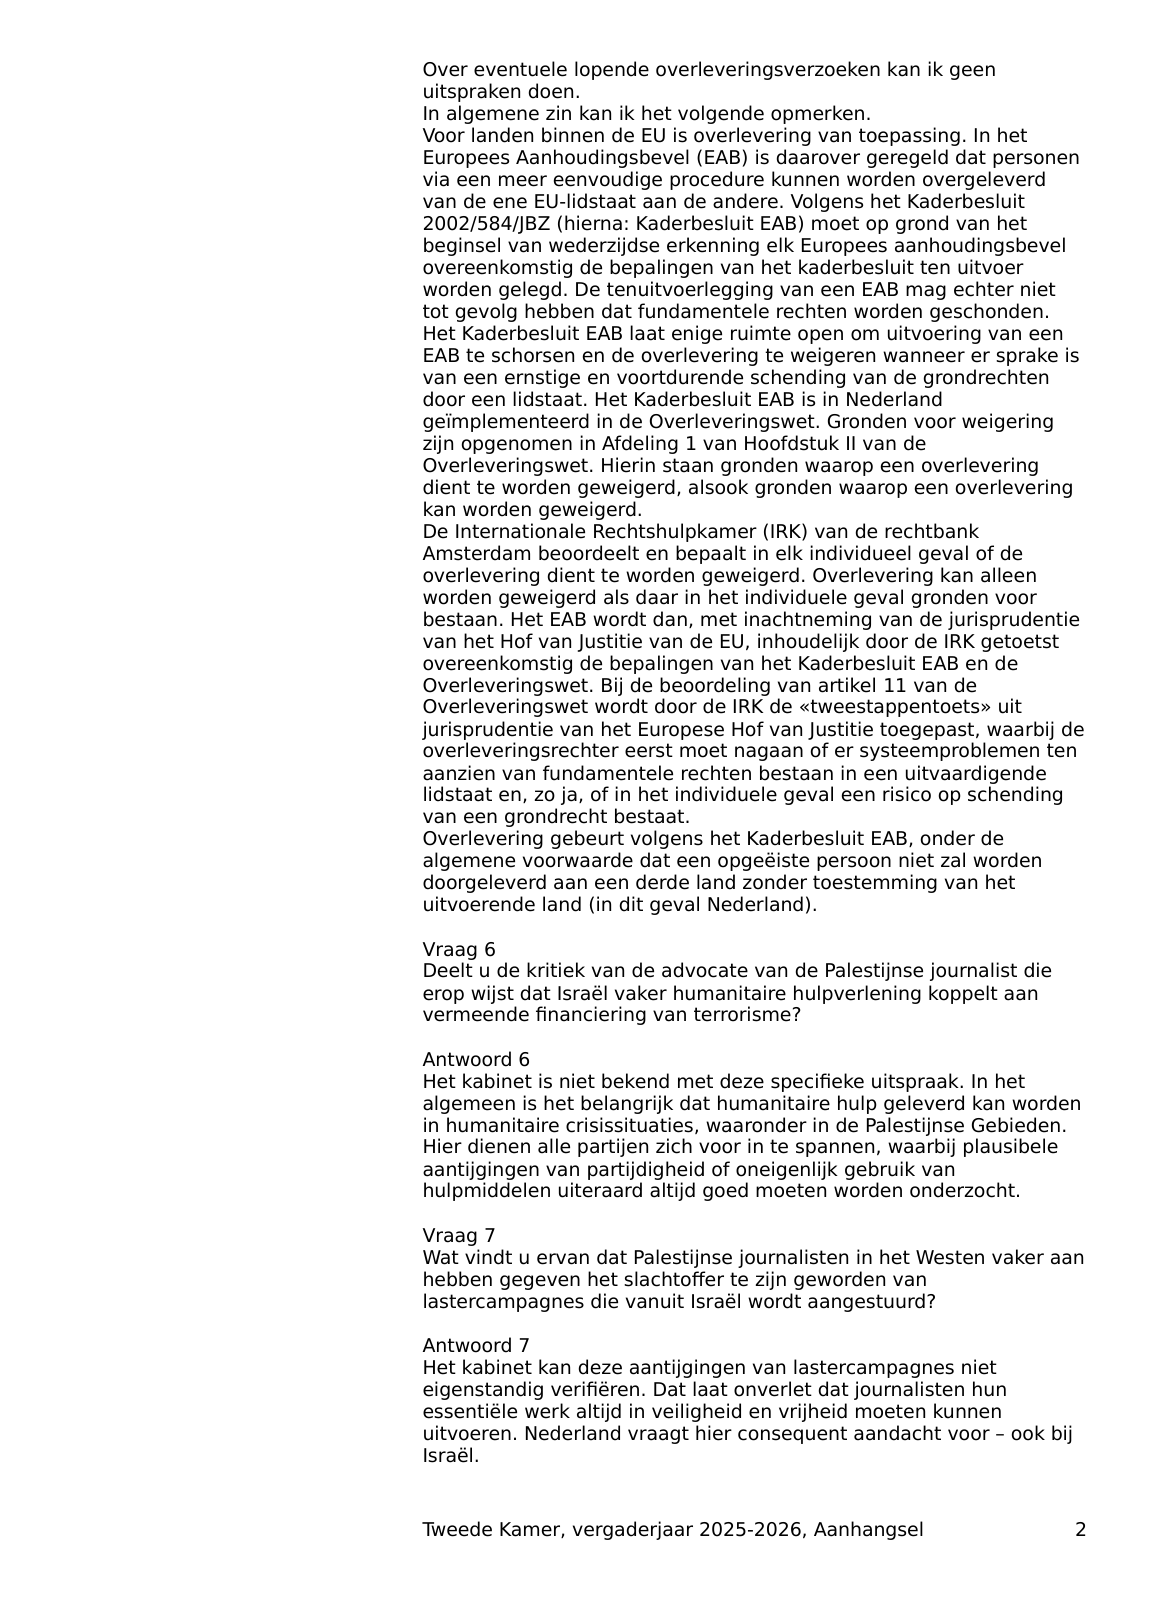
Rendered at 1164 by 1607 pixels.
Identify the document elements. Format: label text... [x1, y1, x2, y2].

text In algemene zin kan ik het volgende opmerken. [422, 103, 1087, 125]
text Antwoord 7 [422, 1335, 1087, 1357]
text Voor landen binnen de EU is overlevering van toepassing. In het Europees Aanhoudingsbevel (EAB) is daarover geregeld dat personen via een meer eenvoudige procedure kunnen worden overgeleverd van de ene EU-lidstaat aan de andere. Volgens het Kaderbesluit 2002/584/JBZ (hierna: Kaderbesluit EAB) moet op grond van het beginsel van wederzijdse erkenning elk Europees aanhoudingsbevel overeenkomstig de bepalingen van het kaderbesluit ten uitvoer worden gelegd. De tenuitvoerlegging van een EAB mag echter niet tot gevolg hebben dat fundamentele rechten worden geschonden. [422, 125, 1087, 323]
text Over eventuele lopende overleveringsverzoeken kan ik geen uitspraken doen. [422, 59, 1087, 103]
text Het kabinet kan deze aantijgingen van lastercampagnes niet eigenstandig verifiëren. Dat laat onverlet dat journalisten hun essentiële werk altijd in veiligheid en vrijheid moeten kunnen uitvoeren. Nederland vraagt hier consequent aandacht voor – ook bij Israël. [422, 1357, 1087, 1467]
text Overlevering gebeurt volgens het Kaderbesluit EAB, onder de algemene voorwaarde dat een opgeëiste persoon niet zal worden doorgeleverd aan een derde land zonder toestemming van het uitvoerende land (in dit geval Nederland). [422, 828, 1087, 916]
text Vraag 7 [422, 1224, 1087, 1247]
text Het kabinet is niet bekend met deze specifieke uitspraak. In het algemeen is het belangrijk dat humanitaire hulp geleverd kan worden in humanitaire crisissituaties, waaronder in de Palestijnse Gebieden. Hier dienen alle partijen zich voor in te spannen, waarbij plausibele aantijgingen van partijdigheid of oneigenlijk gebruik van hulpmiddelen uiteraard altijd goed moeten worden onderzocht. [422, 1071, 1087, 1202]
text Antwoord 6 [422, 1048, 1087, 1071]
text Wat vindt u ervan dat Palestijnse journalisten in het Westen vaker aan hebben gegeven het slachtoffer te zijn geworden van lastercampagnes die vanuit Israël wordt aangestuurd? [422, 1247, 1087, 1312]
text De Internationale Rechtshulpkamer (IRK) van de rechtbank Amsterdam beoordeelt en bepaalt in elk individueel geval of de overlevering dient te worden geweigerd. Overlevering kan alleen worden geweigerd als daar in het individuele geval gronden voor bestaan. Het EAB wordt dan, met inachtneming van de jurisprudentie van het Hof van Justitie van de EU, inhoudelijk door de IRK getoetst overeenkomstig de bepalingen van het Kaderbesluit EAB en de Overleveringswet. Bij de beoordeling van artikel 11 van de Overleveringswet wordt door de IRK de «tweestappentoets» uit jurisprudentie van het Europese Hof van Justitie toegepast, waarbij de overleveringsrechter eerst moet nagaan of er systeemproblemen ten aanzien van fundamentele rechten bestaan in een uitvaardigende lidstaat en, zo ja, of in het individuele geval een risico op schending van een grondrecht bestaat. [422, 521, 1087, 828]
text Het Kaderbesluit EAB laat enige ruimte open om uitvoering van een EAB te schorsen en de overlevering te weigeren wanneer er sprake is van een ernstige en voortdurende schending van de grondrechten door een lidstaat. Het Kaderbesluit EAB is in Nederland geïmplementeerd in de Overleveringswet. Gronden voor weigering zijn opgenomen in Afdeling 1 van Hoofdstuk II van de Overleveringswet. Hierin staan gronden waarop een overlevering dient te worden geweigerd, alsook gronden waarop een overlevering kan worden geweigerd. [422, 323, 1087, 521]
text Vraag 6 [422, 938, 1087, 960]
text Deelt u de kritiek van de advocate van de Palestijnse journalist die erop wijst dat Israël vaker humanitaire hulpverlening koppelt aan vermeende financiering van terrorisme? [422, 960, 1087, 1026]
